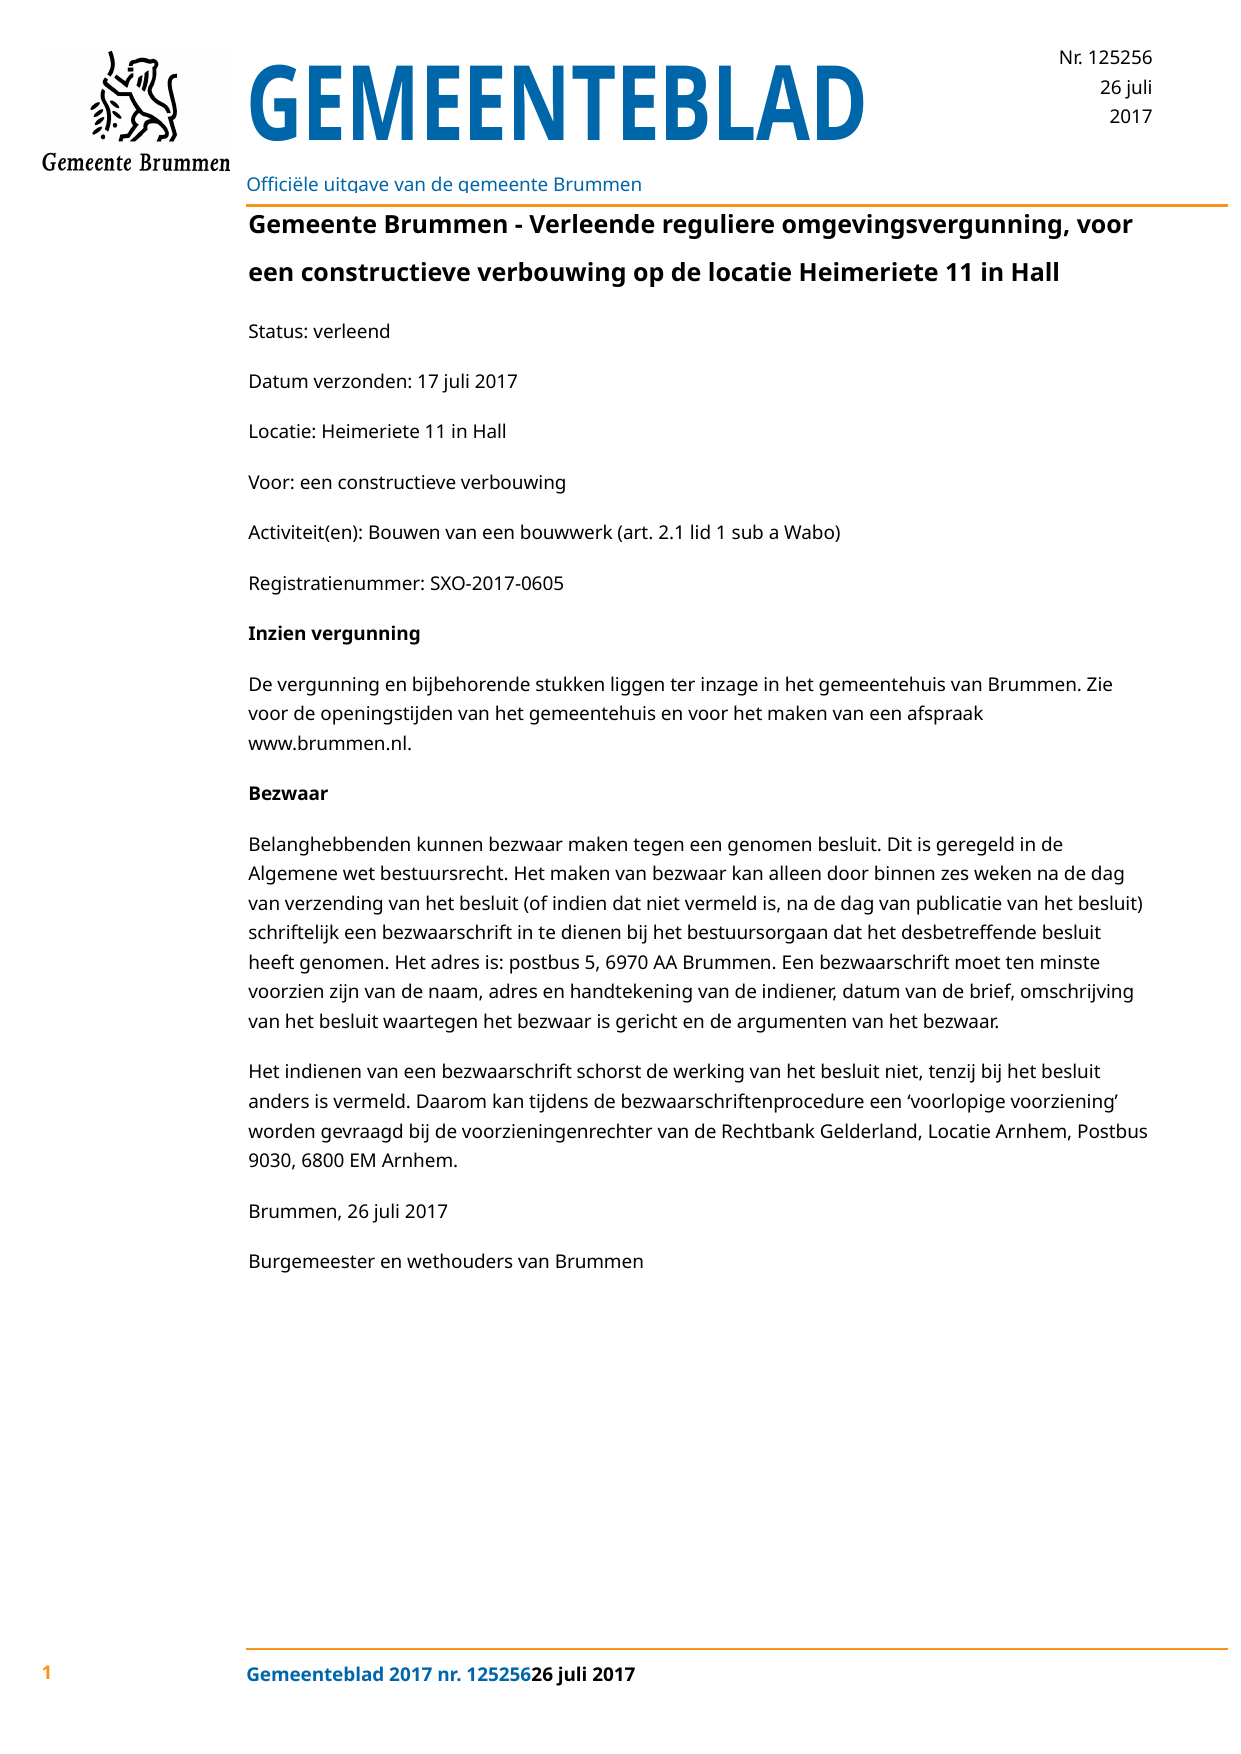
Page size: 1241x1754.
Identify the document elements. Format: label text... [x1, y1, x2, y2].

text De vergunning en bijbehorende stukken liggen ter inzage in het gemeentehuis van Brummen. Zie voor de openingstijden van het gemeentehuis en voor het maken van een afspraak www.brummen.nl. [248, 671, 1152, 756]
text Belanghebbenden kunnen bezwaar maken tegen een genomen besluit. Dit is geregeld in de Algemene wet bestuursrecht. Het maken van bezwaar kan alleen door binnen zes weken na de dag van verzending van het besluit (of indien dat niet vermeld is, na de dag van publicatie van het besluit) schriftelijk een bezwaarschrift in te dienen bij het bestuursorgaan dat het desbetreffende besluit heeft genomen. Het adres is: postbus 5, 6970 AA Brummen. Een bezwaarschrift moet ten minste voorzien zijn van de naam, adres en handtekening van de indiener, datum van de brief, omschrijving van het besluit waartegen het bezwaar is gericht en de argumenten van het bezwaar. [248, 831, 1152, 1034]
text Inzien vergunning [248, 620, 1152, 646]
text Bezwaar [248, 780, 1152, 806]
text Locatie: Heimeriete 11 in Hall [248, 419, 1152, 444]
text Het indienen van een bezwaarschrift schorst de werking van het besluit niet, tenzij bij het besluit anders is vermeld. Daarom kan tijdens de bezwaarschriftenprocedure een ‘voorlopige voorziening’ worden gevraagd bij de voorzieningenrechter van de Rechtbank Gelderland, Locatie Arnhem, Postbus 9030, 6800 EM Arnhem. [248, 1059, 1152, 1173]
text Voor: een constructieve verbouwing [248, 469, 1152, 495]
text Registratienummer: SXO-2017-0605 [248, 570, 1152, 596]
text Status: verleend [248, 318, 1152, 344]
text Datum verzonden: 17 juli 2017 [248, 368, 1152, 394]
text Brummen, 26 juli 2017 [248, 1198, 1152, 1224]
text Burgemeester en wethouders van Brummen [248, 1248, 1152, 1274]
text Gemeente Brummen - Verleende reguliere omgevingsvergunning, voor een constructieve verbouwing op de locatie Heimeriete 11 in Hall [248, 207, 1152, 288]
text Activiteit(en): Bouwen van een bouwwerk (art. 2.1 lid 1 sub a Wabo) [248, 519, 1152, 545]
picture [41, 47, 231, 172]
